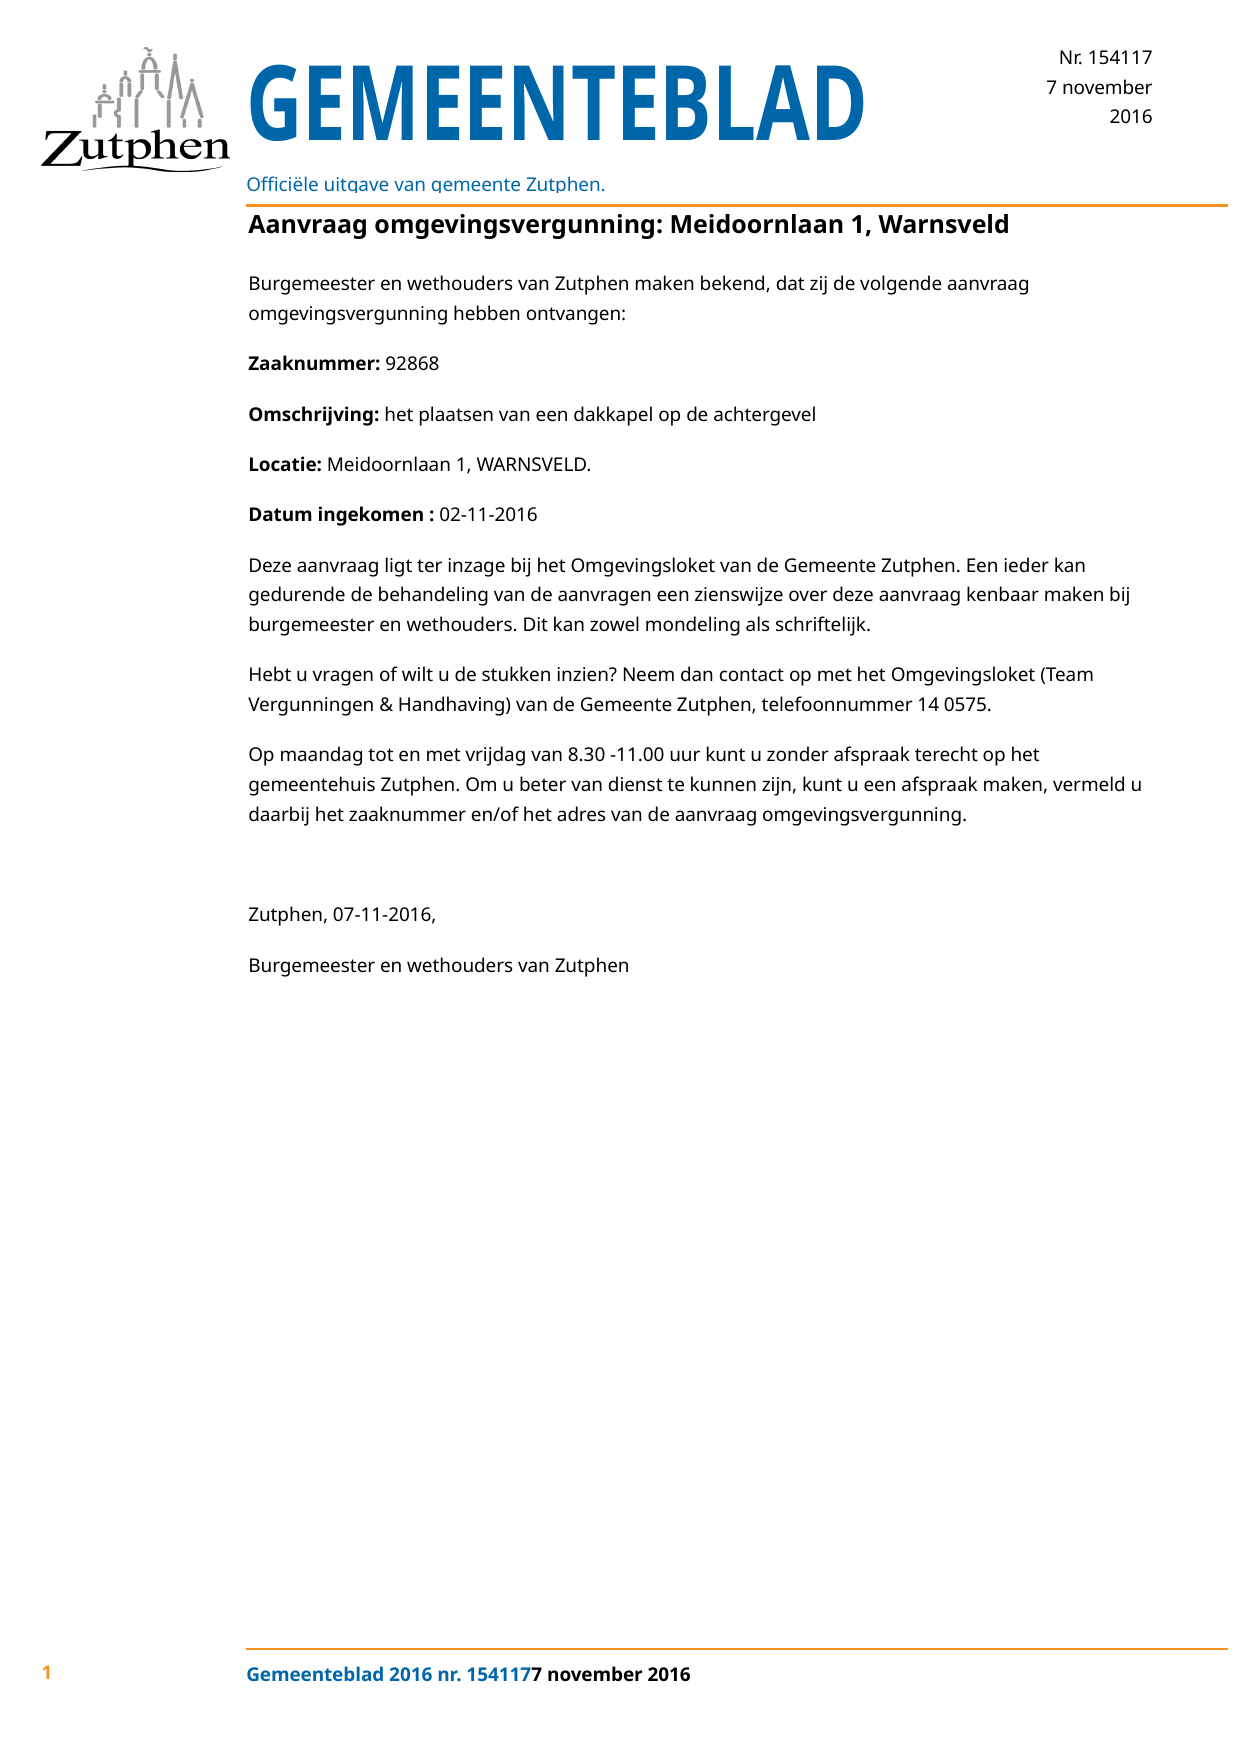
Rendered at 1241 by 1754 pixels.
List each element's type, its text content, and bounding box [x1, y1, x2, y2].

picture [41, 47, 231, 172]
text Hebt u vragen of wilt u de stukken inzien? Neem dan contact op met het Omgevingsloket (Team Vergunningen & Handhaving) van de Gemeente Zutphen, telefoonnummer 14 0575. [248, 662, 1152, 717]
text Burgemeester en wethouders van Zutphen maken bekend, dat zij de volgende aanvraag omgevingsvergunning hebben ontvangen: [248, 270, 1152, 326]
text Datum ingekomen : 02-11-2016 [248, 502, 1152, 527]
text Zaaknummer: 92868 [248, 350, 1152, 376]
text Op maandag tot en met vrijdag van 8.30 -11.00 uur kunt u zonder afspraak terecht op het gemeentehuis Zutphen. Om u beter van dienst te kunnen zijn, kunt u een afspraak maken, vermeld u daarbij het zaaknummer en/of het adres van de aanvraag omgevingsvergunning. [248, 742, 1152, 826]
text Zutphen, 07-11-2016, [248, 902, 1152, 927]
text Omschrijving: het plaatsen van een dakkapel op de achtergevel [248, 401, 1152, 426]
text Aanvraag omgevingsvergunning: Meidoornlaan 1, Warnsveld [248, 207, 1152, 241]
text Deze aanvraag ligt ter inzage bij het Omgevingsloket van de Gemeente Zutphen. Een ieder kan gedurende de behandeling van de aanvragen een zienswijze over deze aanvraag kenbaar maken bij burgemeester en wethouders. Dit kan zowel mondeling als schriftelijk. [248, 552, 1152, 637]
text Locatie: Meidoornlaan 1, WARNSVELD. [248, 451, 1152, 477]
text Burgemeester en wethouders van Zutphen [248, 952, 1152, 978]
